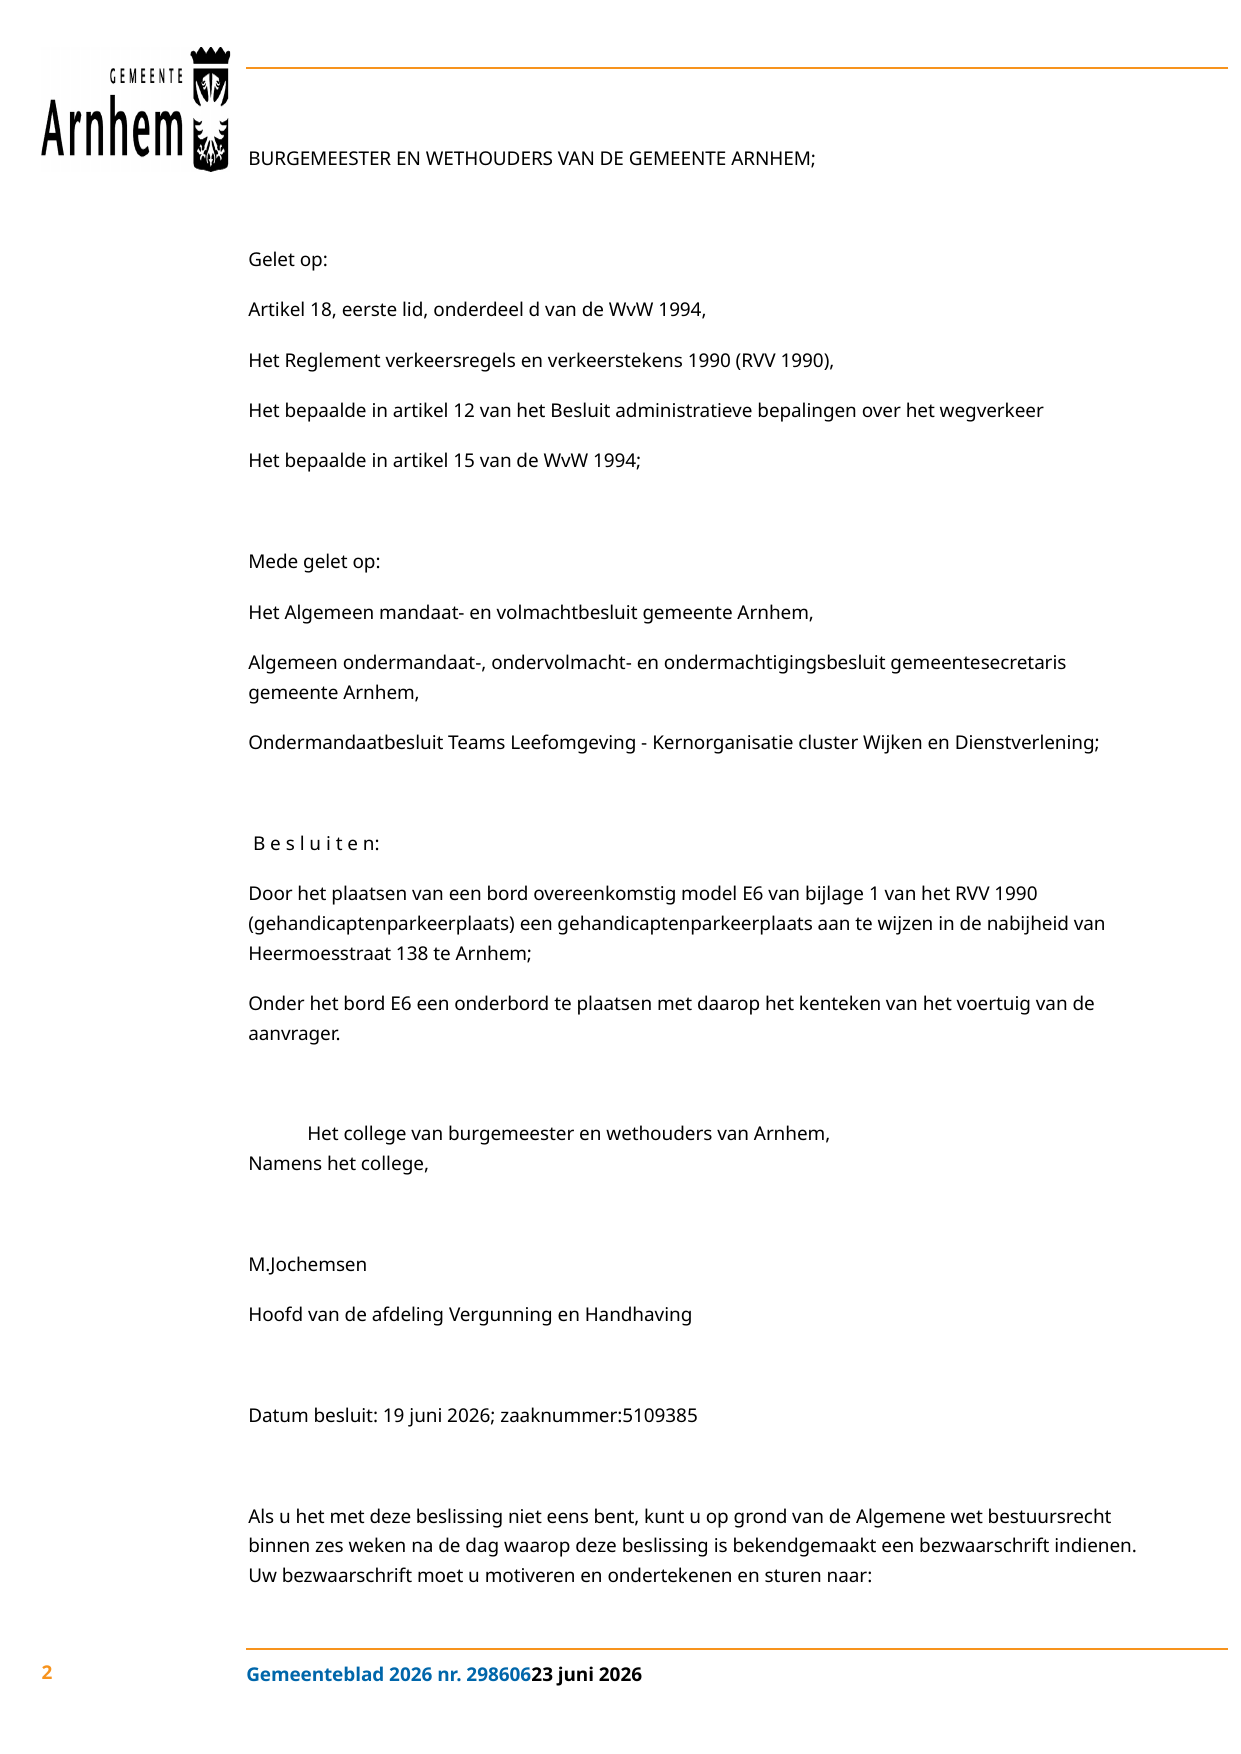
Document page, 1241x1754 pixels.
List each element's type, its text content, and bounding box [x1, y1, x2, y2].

text Het Reglement verkeersregels en verkeerstekens 1990 (RVV 1990), [248, 347, 1152, 373]
text Het bepaalde in artikel 12 van het Besluit administratieve bepalingen over het wegverkeer [248, 397, 1152, 423]
text BURGEMEESTER EN WETHOUDERS VAN DE GEMEENTE ARNHEM; [248, 145, 1152, 171]
text Gelet op: [248, 246, 1152, 272]
text Algemeen ondermandaat-, ondervolmacht- en ondermachtigingsbesluit gemeentesecretaris gemeente Arnhem, [248, 649, 1152, 705]
text Hoofd van de afdeling Vergunning en Handhaving [248, 1301, 1152, 1327]
text B e s l u i t e n: [248, 830, 1152, 856]
text Ondermandaatbesluit Teams Leefomgeving - Kernorganisatie cluster Wijken en Dienstverlening; [248, 729, 1152, 755]
text M.Jochemsen [248, 1251, 1152, 1277]
text Mede gelet op: [248, 548, 1152, 574]
text Het Algemeen mandaat- en volmachtbesluit gemeente Arnhem, [248, 599, 1152, 625]
text Door het plaatsen van een bord overeenkomstig model E6 van bijlage 1 van het RVV 1990 (gehandicaptenparkeerplaats) een gehandicaptenparkeerplaats aan te wijzen in de nabijheid van Heermoesstraat 138 te Arnhem; [248, 881, 1152, 966]
text Als u het met deze beslissing niet eens bent, kunt u op grond van de Algemene wet bestuursrecht binnen zes weken na de dag waarop deze beslissing is bekendgemaakt een bezwaarschrift indienen. Uw bezwaarschrift moet u motiveren en ondertekenen en sturen naar: [248, 1503, 1152, 1588]
picture [41, 47, 231, 172]
list Het college van burgemeester en wethouders van Arnhem, [248, 1121, 1152, 1146]
text Namens het college, [248, 1150, 1152, 1176]
text Datum besluit: 19 juni 2026; zaaknummer:5109385 [248, 1402, 1152, 1428]
text Onder het bord E6 een onderbord te plaatsen met daarop het kenteken van het voertuig van de aanvrager. [248, 990, 1152, 1046]
text Artikel 18, eerste lid, onderdeel d van de WvW 1994, [248, 296, 1152, 322]
text Het bepaalde in artikel 15 van de WvW 1994; [248, 448, 1152, 473]
